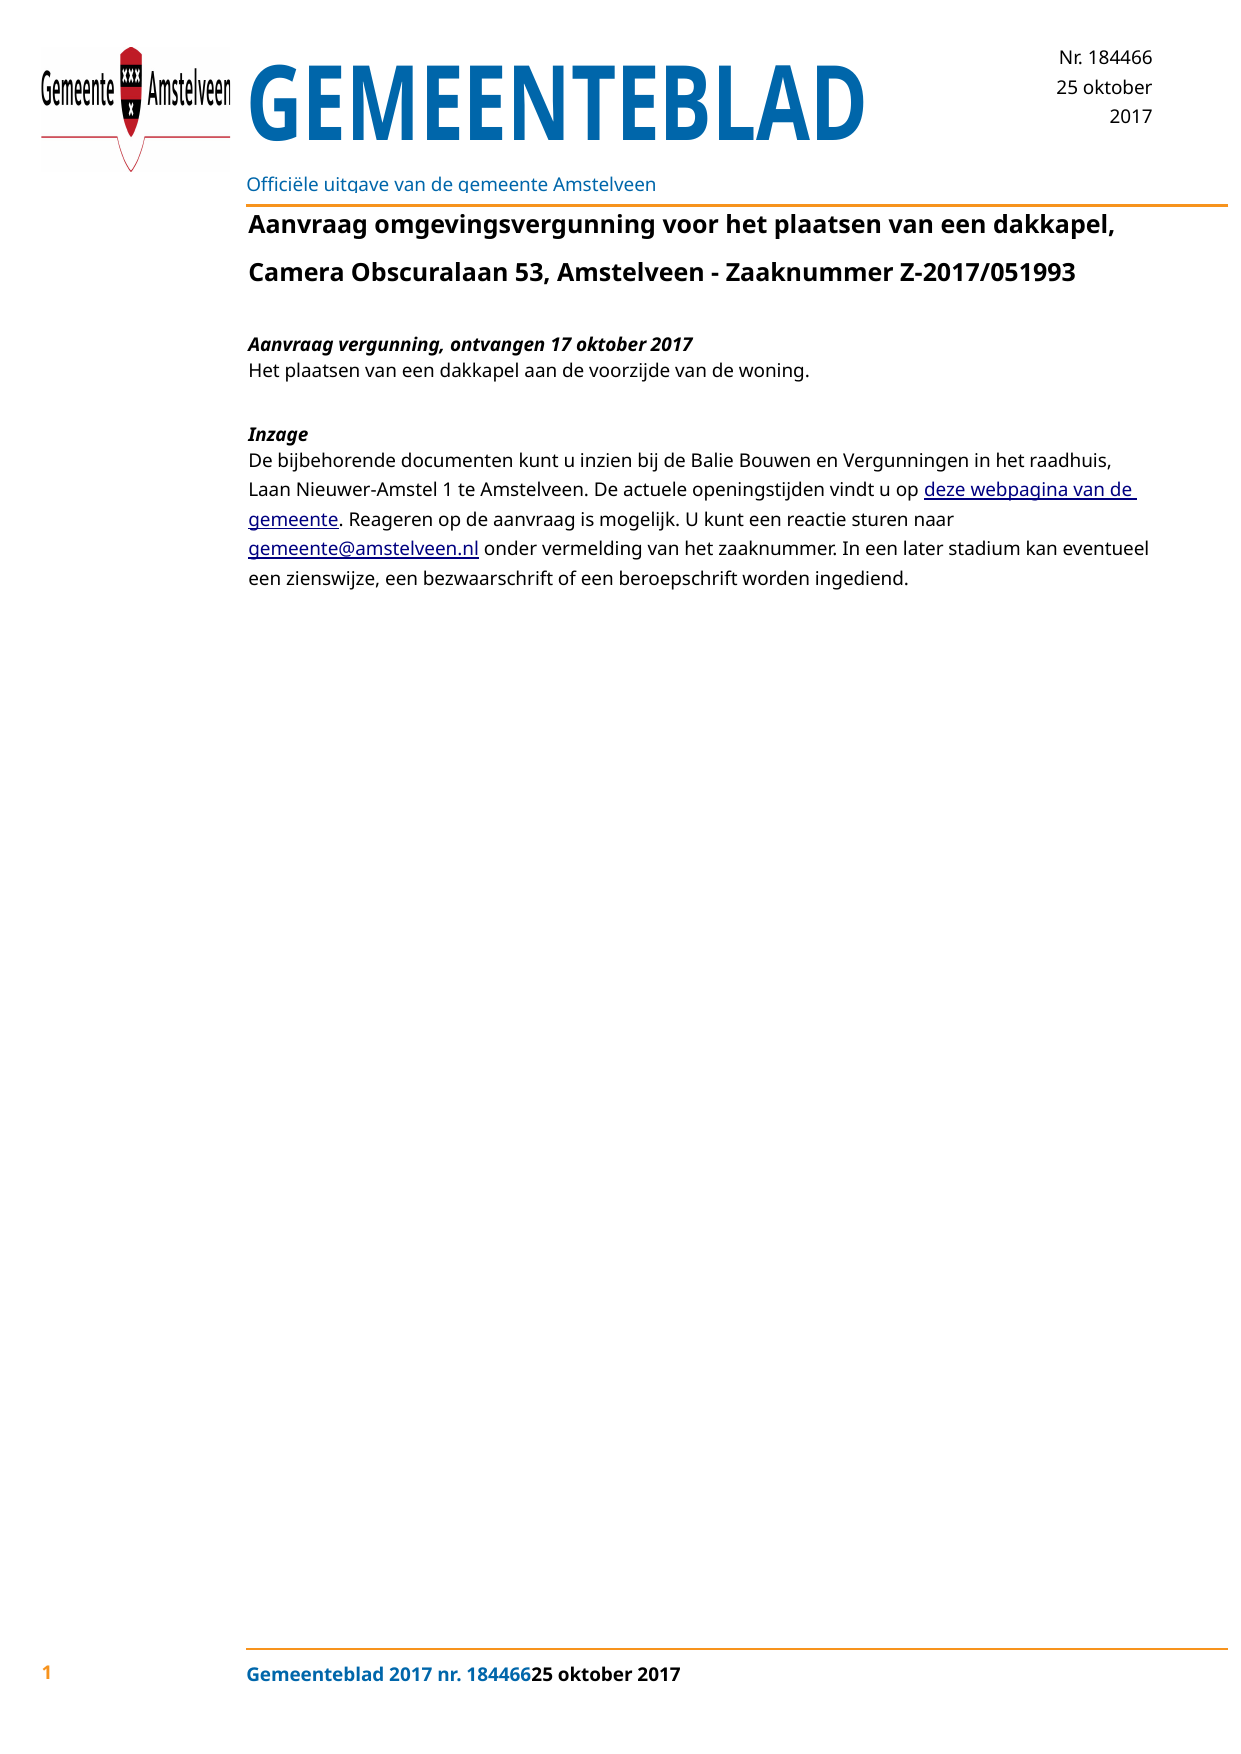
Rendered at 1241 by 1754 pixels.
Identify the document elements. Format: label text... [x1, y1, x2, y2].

picture [41, 47, 231, 172]
text Aanvraag vergunning, ontvangen 17 oktober 2017 [248, 331, 1152, 357]
text Aanvraag omgevingsvergunning voor het plaatsen van een dakkapel, Camera Obscuralaan 53, Amstelveen - Zaaknummer Z-2017/051993 [248, 207, 1152, 288]
text De bijbehorende documenten kunt u inzien bij de Balie Bouwen en Vergunningen in het raadhuis, Laan Nieuwer-Amstel 1 te Amstelveen. De actuele openingstijden vindt u op deze webpagina van de gemeente. Reageren op de aanvraag is mogelijk. U kunt een reactie sturen naar gemeente@amstelveen.nl onder vermelding van het zaaknummer. In een later stadium kan eventueel een zienswijze, een bezwaarschrift of een beroepschrift worden ingediend. [248, 447, 1152, 591]
text Het plaatsen van een dakkapel aan de voorzijde van de woning. [248, 357, 1152, 383]
text Inzage [248, 421, 1152, 447]
